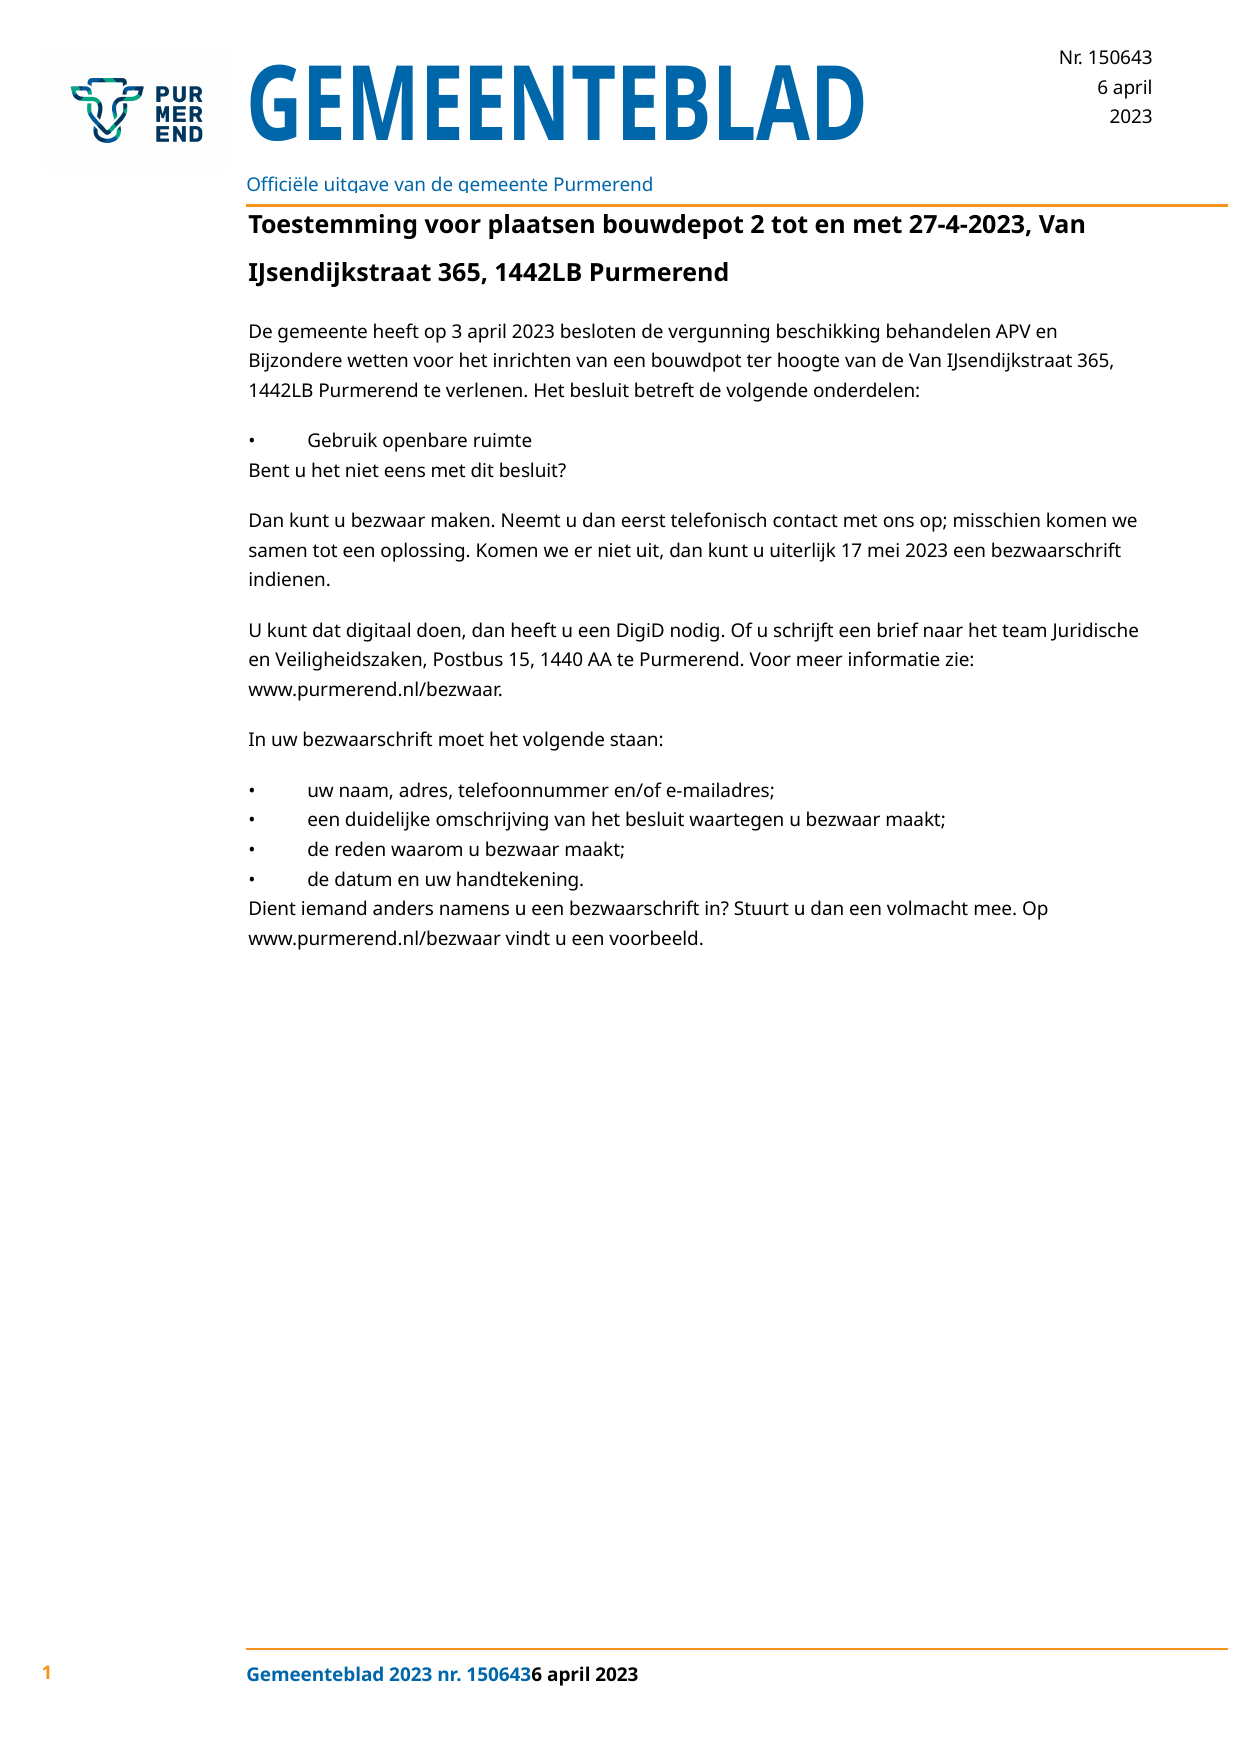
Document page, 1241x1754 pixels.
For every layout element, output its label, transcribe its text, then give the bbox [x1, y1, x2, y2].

text Dient iemand anders namens u een bezwaarschrift in? Stuurt u dan een volmacht mee. Op www.purmerend.nl/bezwaar vindt u een voorbeeld. [248, 895, 1152, 951]
list de datum en uw handtekening. [248, 866, 1152, 892]
list een duidelijke omschrijving van het besluit waartegen u bezwaar maakt; [248, 807, 1152, 832]
text Dan kunt u bezwaar maken. Neemt u dan eerst telefonisch contact met ons op; misschien komen we samen tot een oplossing. Komen we er niet uit, dan kunt u uiterlijk 17 mei 2023 een bezwaarschrift indienen. [248, 507, 1152, 592]
picture [41, 47, 231, 172]
text Bent u het niet eens met dit besluit? [248, 457, 1152, 483]
text In uw bezwaarschrift moet het volgende staan: [248, 727, 1152, 752]
list uw naam, adres, telefoonnummer en/of e-mailadres; [248, 777, 1152, 803]
text De gemeente heeft op 3 april 2023 besloten de vergunning beschikking behandelen APV en Bijzondere wetten voor het inrichten van een bouwdpot ter hoogte van de Van IJsendijkstraat 365, 1442LB Purmerend te verlenen. Het besluit betreft de volgende onderdelen: [248, 318, 1152, 403]
text U kunt dat digitaal doen, dan heeft u een DigiD nodig. Of u schrijft een brief naar het team Juridische en Veiligheidszaken, Postbus 15, 1440 AA te Purmerend. Voor meer informatie zie: www.purmerend.nl/bezwaar. [248, 617, 1152, 702]
list Gebruik openbare ruimte [248, 427, 1152, 453]
list de reden waarom u bezwaar maakt; [248, 836, 1152, 862]
text Toestemming voor plaatsen bouwdepot 2 tot en met 27-4-2023, Van IJsendijkstraat 365, 1442LB Purmerend [248, 207, 1152, 288]
